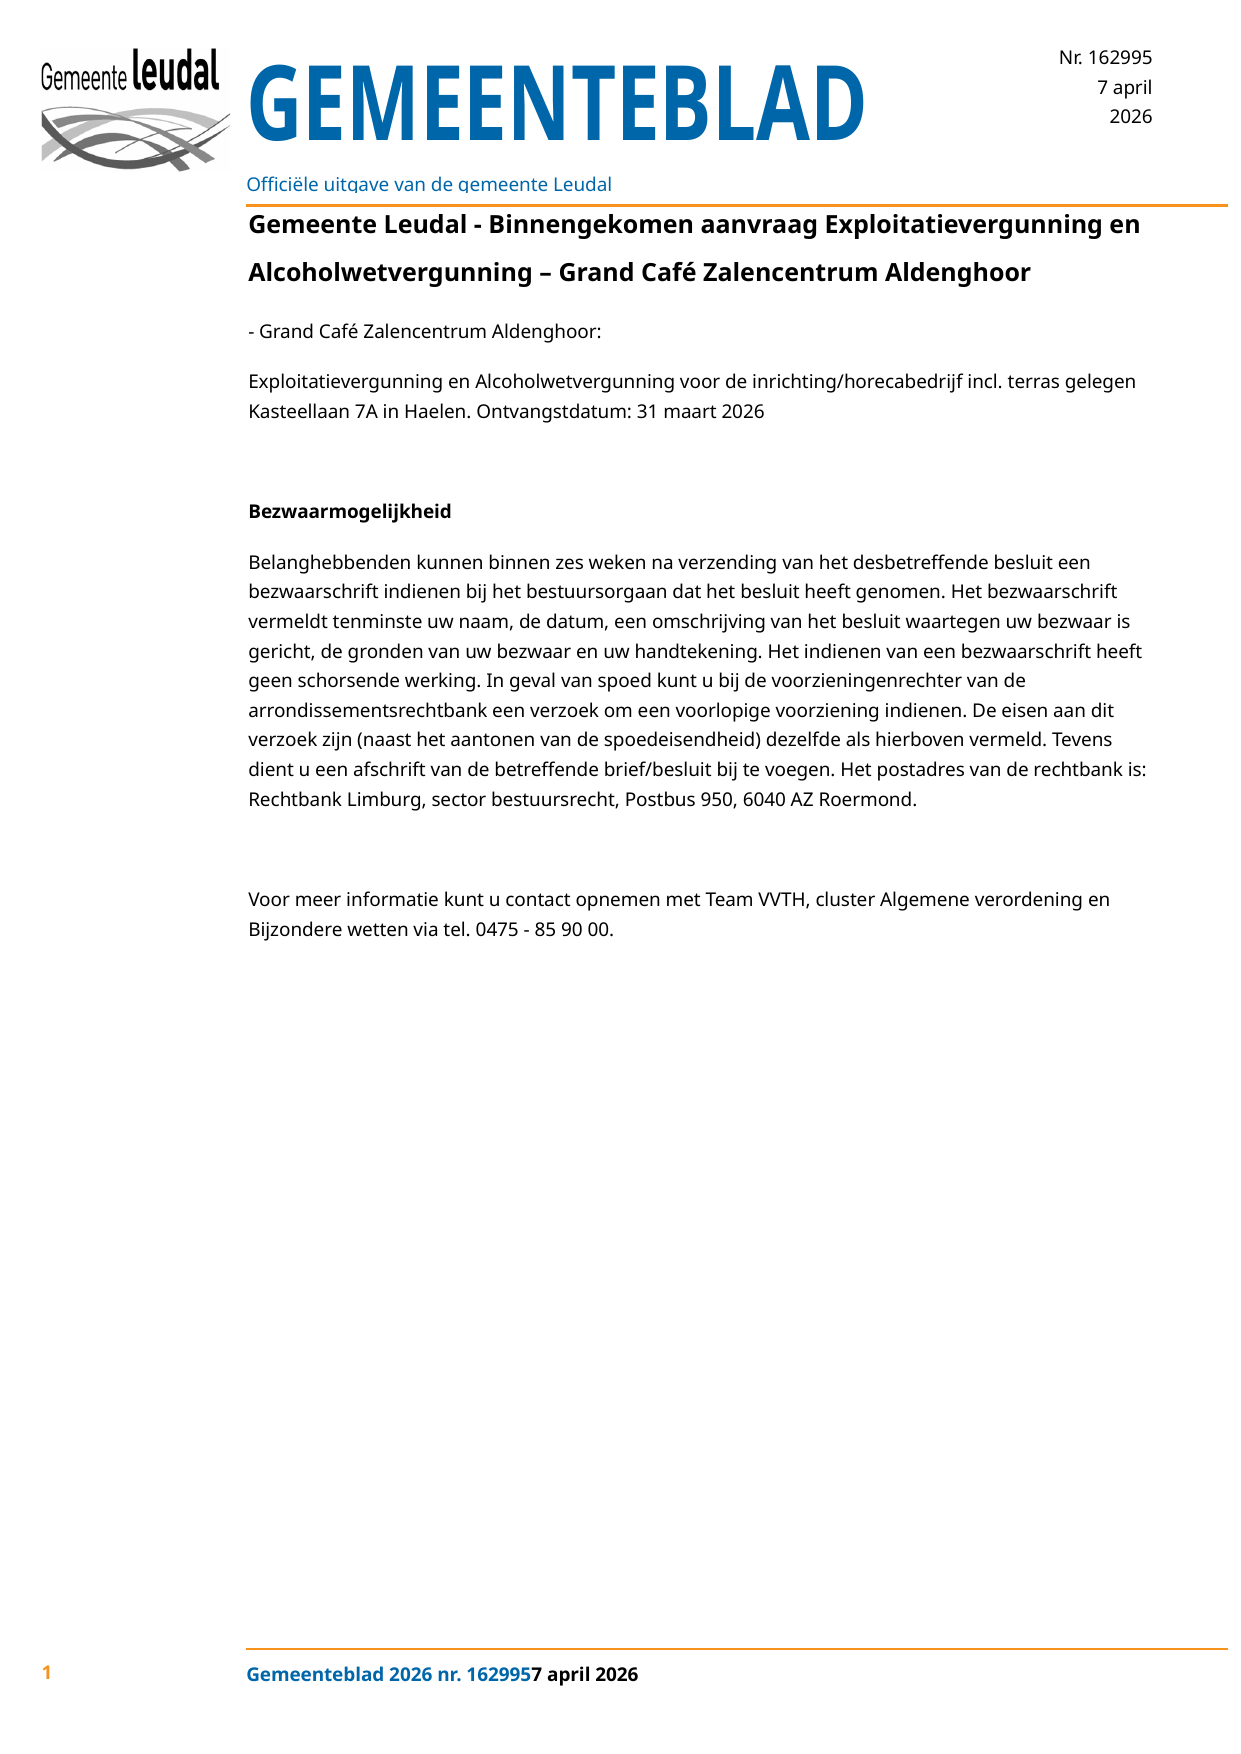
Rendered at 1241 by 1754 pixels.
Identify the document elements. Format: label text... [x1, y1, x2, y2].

text - Grand Café Zalencentrum Aldenghoor: [248, 318, 1152, 344]
text Voor meer informatie kunt u contact opnemen met Team VVTH, cluster Algemene verordening en Bijzondere wetten via tel. 0475 - 85 90 00. [248, 887, 1152, 942]
text Exploitatievergunning en Alcoholwetvergunning voor de inrichting/horecabedrijf incl. terras gelegen Kasteellaan 7A in Haelen. Ontvangstdatum: 31 maart 2026 [248, 368, 1152, 424]
text Belanghebbenden kunnen binnen zes weken na verzending van het desbetreffende besluit een bezwaarschrift indienen bij het bestuursorgaan dat het besluit heeft genomen. Het bezwaarschrift vermeldt tenminste uw naam, de datum, een omschrijving van het besluit waartegen uw bezwaar is gericht, de gronden van uw bezwaar en uw handtekening. Het indienen van een bezwaarschrift heeft geen schorsende werking. In geval van spoed kunt u bij de voorzieningenrechter van de arrondissementsrechtbank een verzoek om een voorlopige voorziening indienen. De eisen aan dit verzoek zijn (naast het aantonen van de spoedeisendheid) dezelfde als hierboven vermeld. Tevens dient u een afschrift van de betreffende brief/besluit bij te voegen. Het postadres van de rechtbank is: Rechtbank Limburg, sector bestuursrecht, Postbus 950, 6040 AZ Roermond. [248, 549, 1152, 812]
text Bezwaarmogelijkheid [248, 499, 1152, 524]
text Gemeente Leudal - Binnengekomen aanvraag Exploitatievergunning en Alcoholwetvergunning – Grand Café Zalencentrum Aldenghoor [248, 207, 1152, 288]
picture [41, 47, 231, 172]
